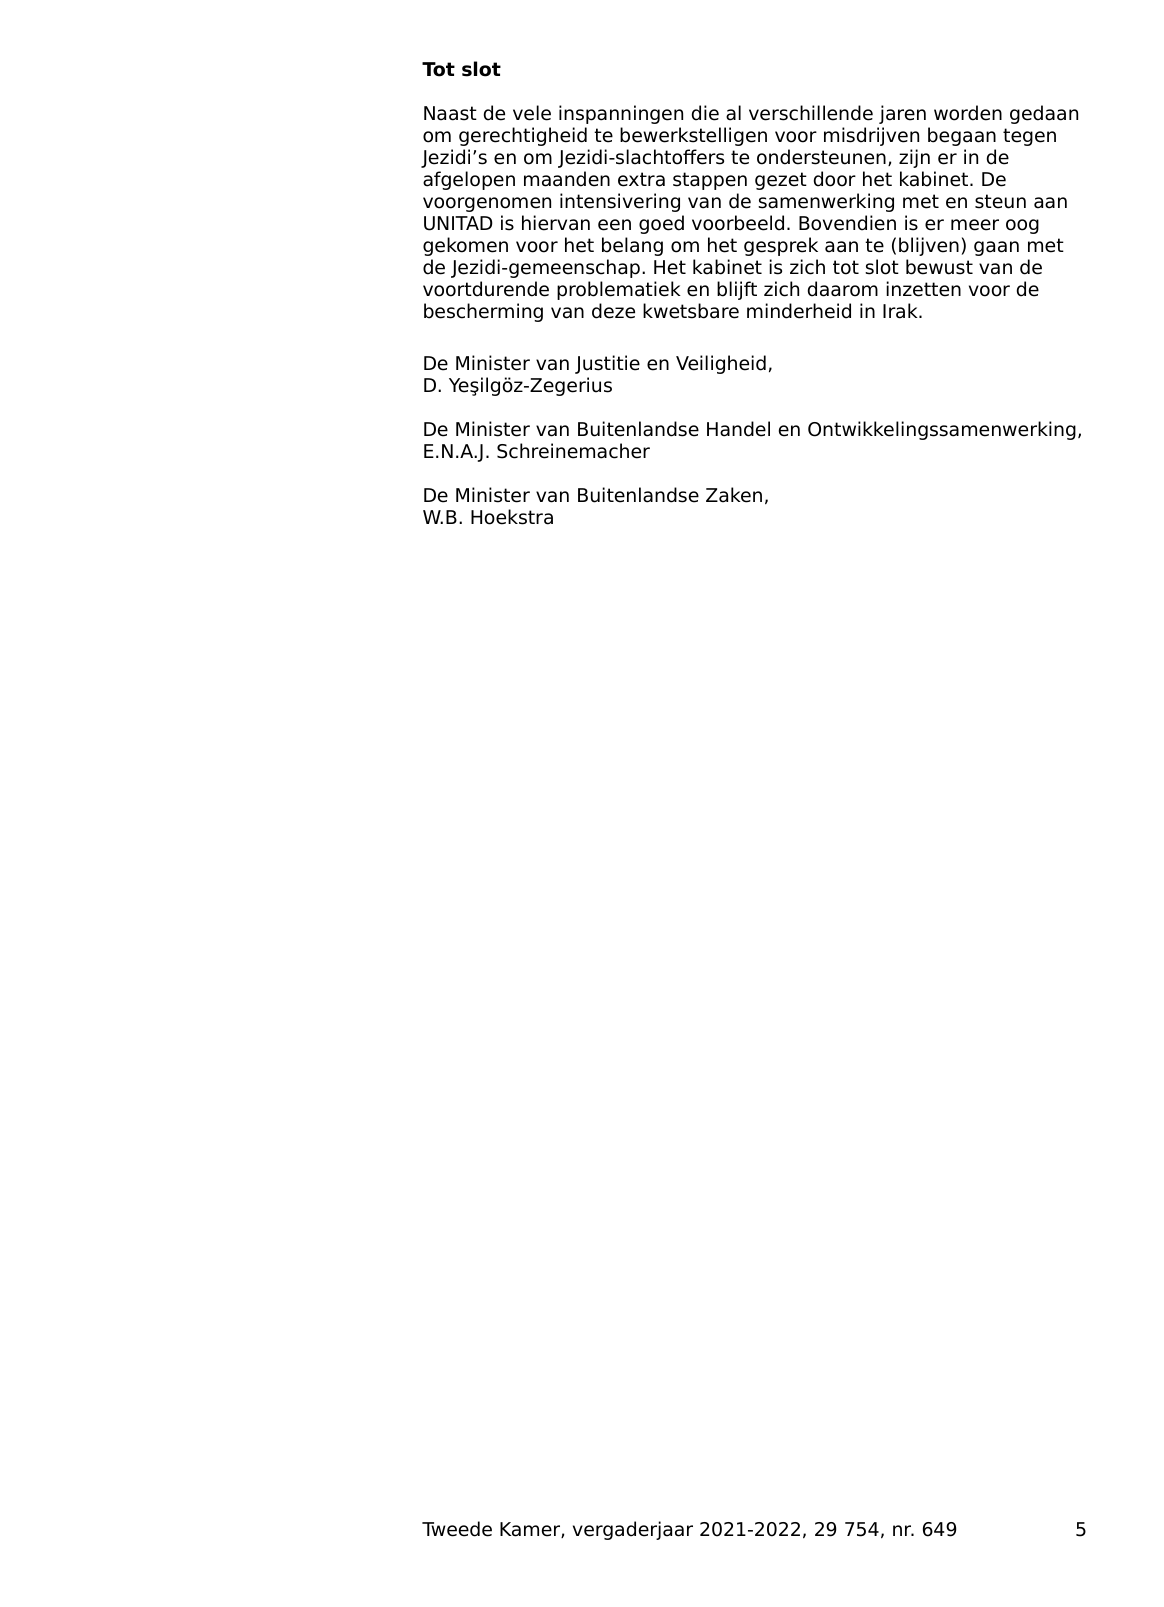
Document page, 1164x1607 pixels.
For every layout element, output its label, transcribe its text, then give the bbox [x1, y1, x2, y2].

text De Minister van Justitie en Veiligheid, D. Yeşilgöz-Zegerius [422, 353, 1087, 397]
text De Minister van Buitenlandse Zaken, W.B. Hoekstra [422, 485, 1087, 529]
subtitle Tot slot [422, 59, 1087, 81]
text Naast de vele inspanningen die al verschillende jaren worden gedaan om gerechtigheid te bewerkstelligen voor misdrijven begaan tegen Jezidi’s en om Jezidi-slachtoffers te ondersteunen, zijn er in de afgelopen maanden extra stappen gezet door het kabinet. De voorgenomen intensivering van de samenwerking met en steun aan UNITAD is hiervan een goed voorbeeld. Bovendien is er meer oog gekomen voor het belang om het gesprek aan te (blijven) gaan met de Jezidi-gemeenschap. Het kabinet is zich tot slot bewust van de voortdurende problematiek en blijft zich daarom inzetten voor de bescherming van deze kwetsbare minderheid in Irak. [422, 103, 1087, 323]
text De Minister van Buitenlandse Handel en Ontwikkelingssamenwerking, E.N.A.J. Schreinemacher [422, 419, 1087, 463]
